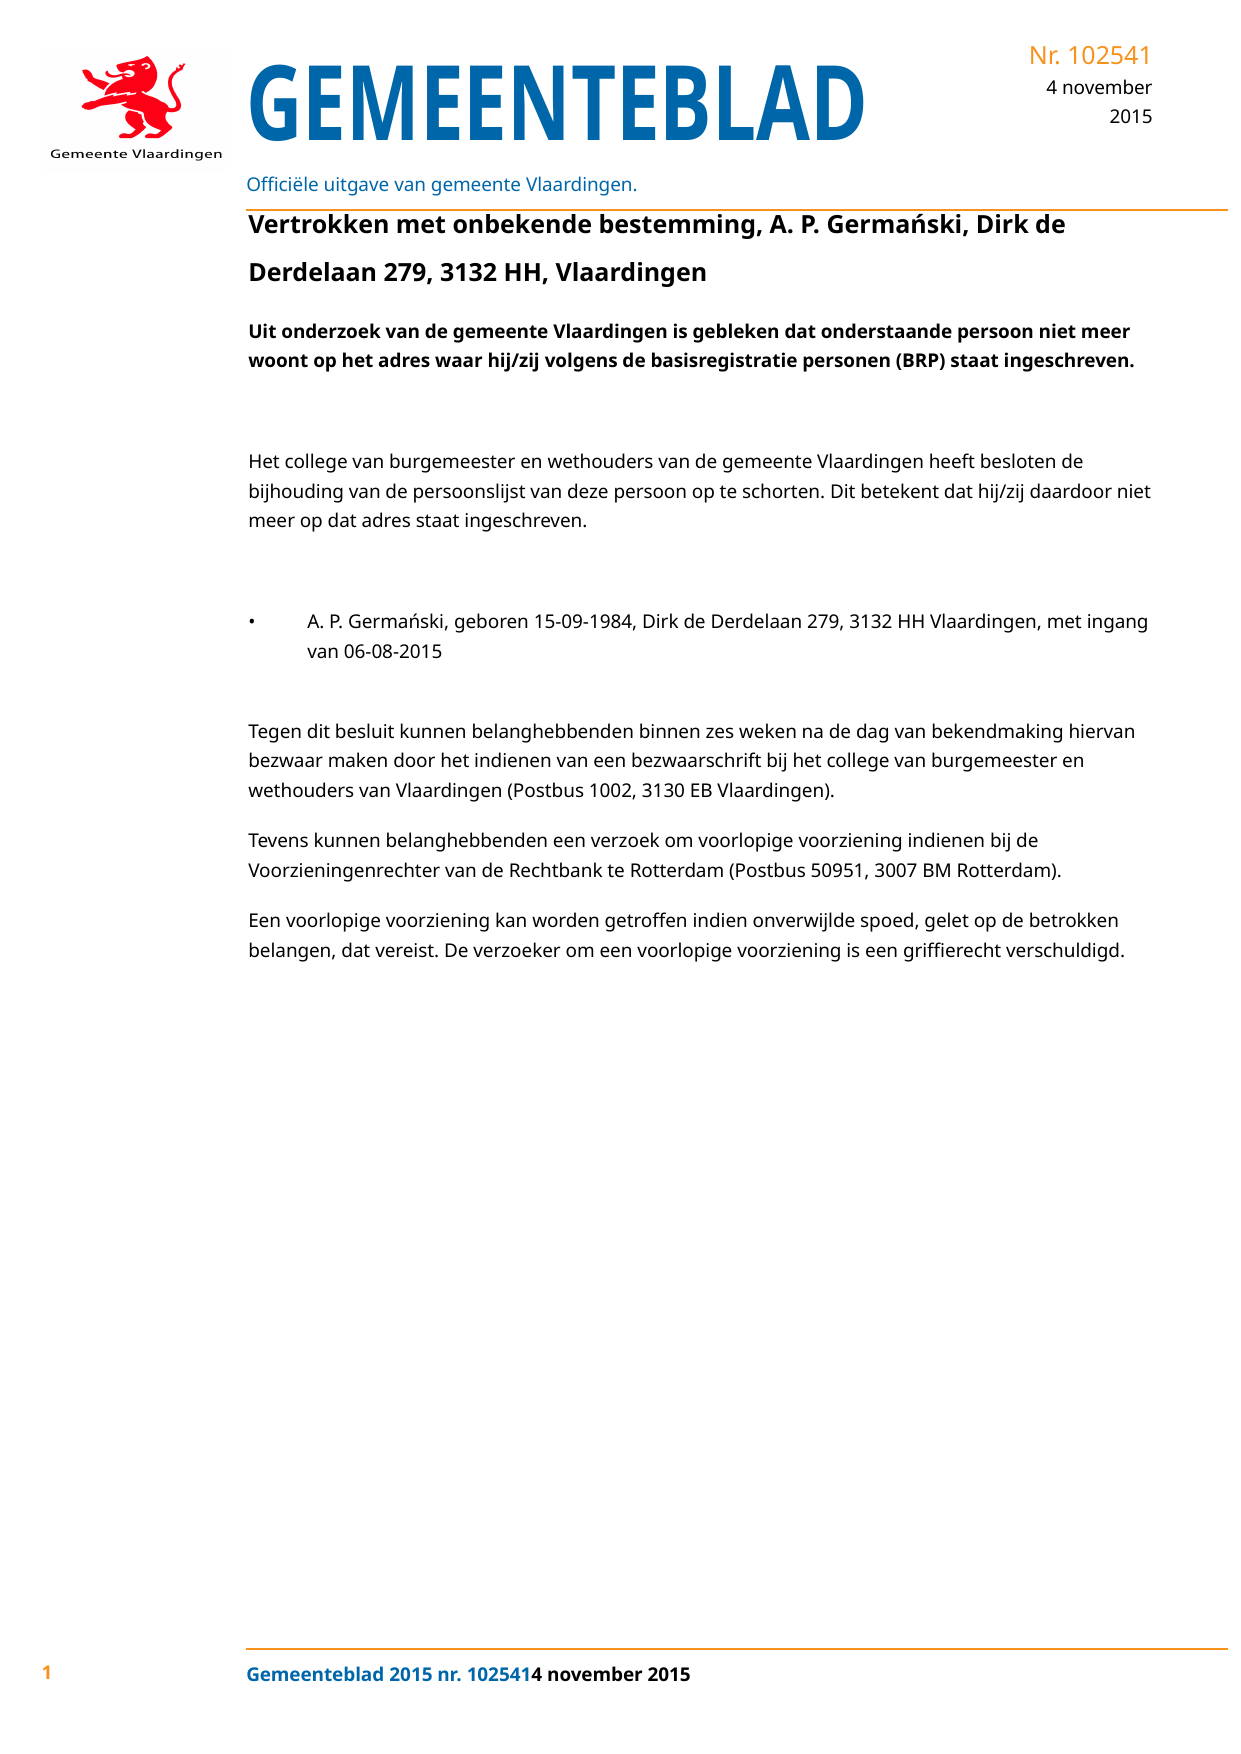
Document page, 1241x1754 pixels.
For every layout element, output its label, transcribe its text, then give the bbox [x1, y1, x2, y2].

text Uit onderzoek van de gemeente Vlaardingen is gebleken dat onderstaande persoon niet meer woont op het adres waar hij/zij volgens de basisregistratie personen (BRP) staat ingeschreven. [248, 318, 1152, 373]
picture [41, 47, 231, 172]
text Vertrokken met onbekende bestemming, A. P. Germański, Dirk de Derdelaan 279, 3132 HH, Vlaardingen [248, 211, 1152, 288]
list A. P. Germański, geboren 15-09-1984, Dirk de Derdelaan 279, 3132 HH Vlaardingen, met ingang van 06-08-2015 [248, 608, 1152, 664]
text Een voorlopige voorziening kan worden getroffen indien onverwijlde spoed, gelet op de betrokken belangen, dat vereist. De verzoeker om een voorlopige voorziening is een griffierecht verschuldigd. [248, 907, 1152, 963]
text Tevens kunnen belanghebbenden een verzoek om voorlopige voorziening indienen bij de Voorzieningenrechter van de Rechtbank te Rotterdam (Postbus 50951, 3007 BM Rotterdam). [248, 827, 1152, 883]
text Het college van burgemeester en wethouders van de gemeente Vlaardingen heeft besloten de bijhouding van de persoonslijst van deze persoon op te schorten. Dit betekent dat hij/zij daardoor niet meer op dat adres staat ingeschreven. [248, 448, 1152, 533]
text Tegen dit besluit kunnen belanghebbenden binnen zes weken na de dag van bekendmaking hiervan bezwaar maken door het indienen van een bezwaarschrift bij het college van burgemeester en wethouders van Vlaardingen (Postbus 1002, 3130 EB Vlaardingen). [248, 718, 1152, 803]
